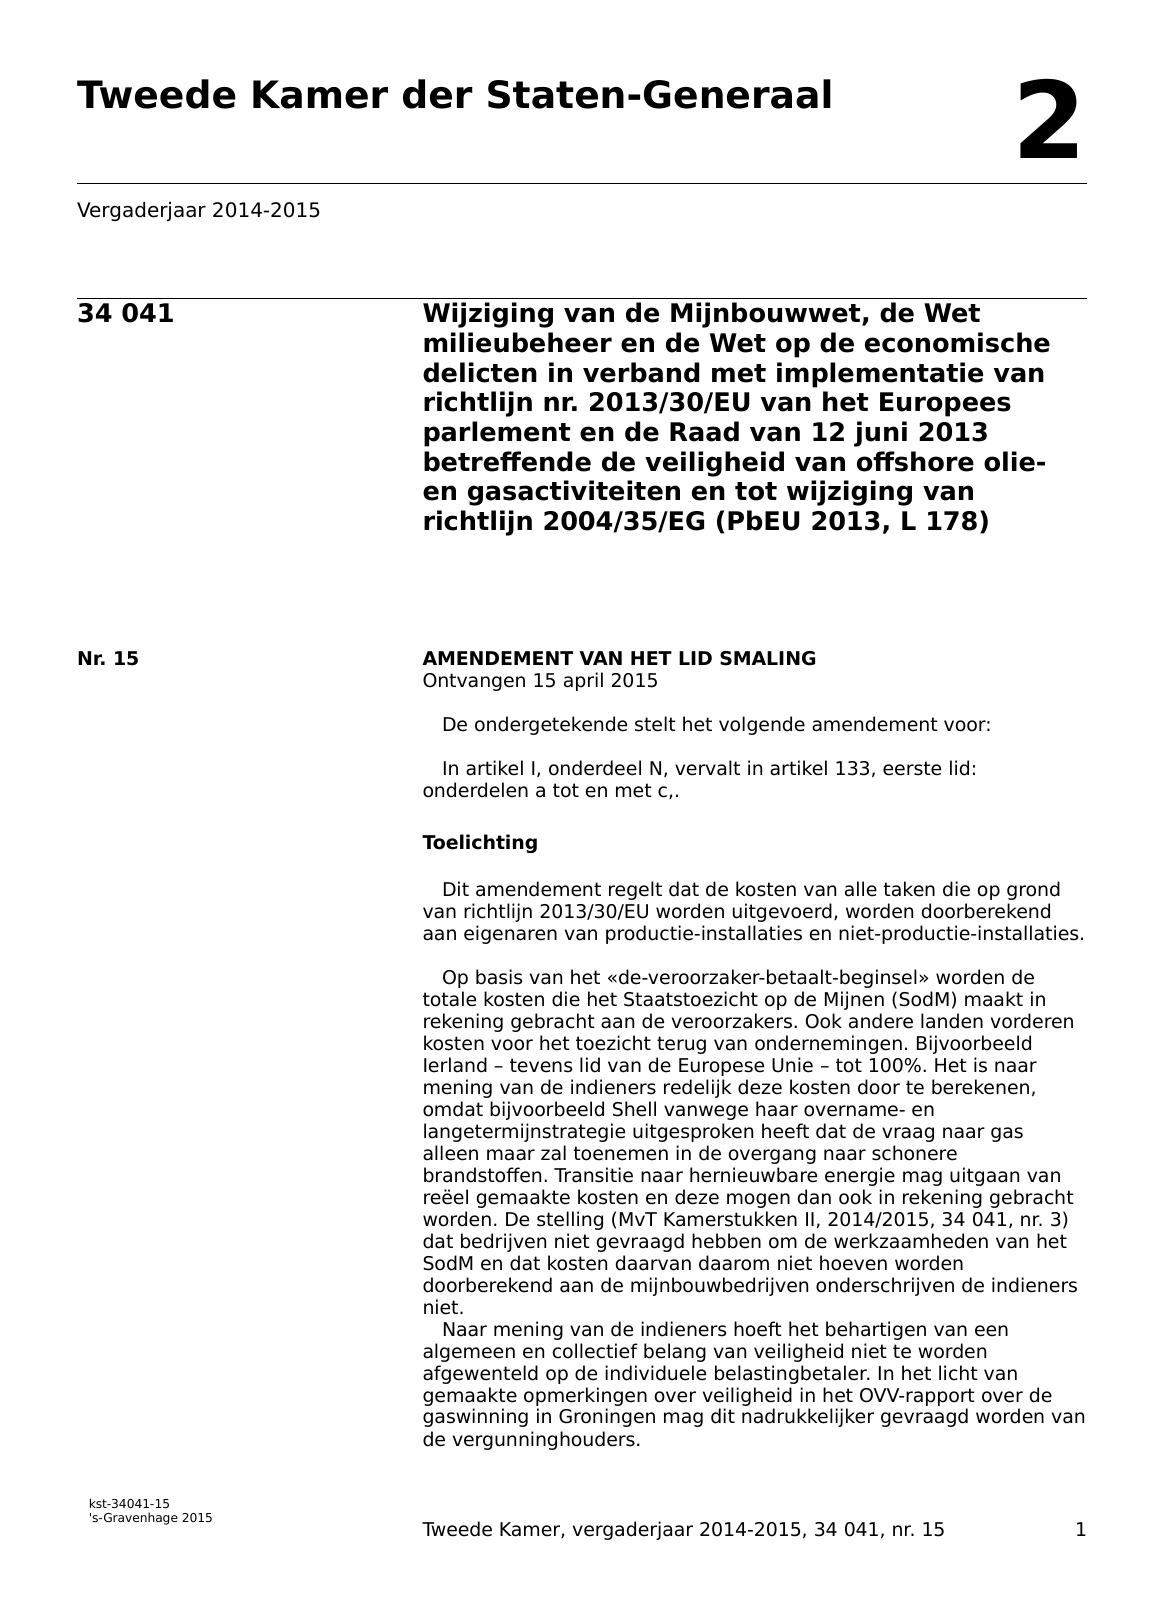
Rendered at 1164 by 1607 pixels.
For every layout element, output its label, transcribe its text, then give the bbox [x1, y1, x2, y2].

subtitle Toelichting [422, 832, 1087, 854]
table_cell Vergaderjaar 2014-2015 [77, 184, 1087, 298]
text Ontvangen 15 april 2015 [422, 669, 1087, 691]
subtitle Nr. 15 AMENDEMENT VAN HET LID SMALING [77, 647, 1087, 669]
text Dit amendement regelt dat de kosten van alle taken die op grond van richtlijn 2013/30/EU worden uitgevoerd, worden doorberekend aan eigenaren van productie-installaties en niet-productie-installaties. [422, 879, 1087, 945]
table_header Tweede Kamer der Staten-Generaal [77, 59, 886, 183]
text Op basis van het «de-veroorzaker-betaalt-beginsel» worden de totale kosten die het Staatstoezicht op de Mijnen (SodM) maakt in rekening gebracht aan de veroorzakers. Ook andere landen vorderen kosten voor het toezicht terug van ondernemingen. Bijvoorbeeld Ierland – tevens lid van de Europese Unie – tot 100%. Het is naar mening van de indieners redelijk deze kosten door te berekenen, omdat bijvoorbeeld Shell vanwege haar overname- en langetermijnstrategie uitgesproken heeft dat de vraag naar gas alleen maar zal toenemen in de overgang naar schonere brandstoffen. Transitie naar hernieuwbare energie mag uitgaan van reëel gemaakte kosten en deze mogen dan ook in rekening gebracht worden. De stelling (MvT Kamerstukken II, 2014/2015, 34 041, nr. 3) dat bedrijven niet gevraagd hebben om de werkzaamheden van het SodM en dat kosten daarvan daarom niet hoeven worden doorberekend aan de mijnbouwbedrijven onderschrijven de indieners niet. [422, 967, 1087, 1318]
text kst-34041-15 [88, 1497, 323, 1511]
text In artikel I, onderdeel N, vervalt in artikel 133, eerste lid: onderdelen a tot en met c,. [422, 758, 1087, 802]
text 's-Gravenhage 2015 [88, 1511, 323, 1525]
text Naar mening van de indieners hoeft het behartigen van een algemeen en collectief belang van veiligheid niet te worden afgewenteld op de individuele belastingbetaler. In het licht van gemaakte opmerkingen over veiligheid in het OVV-rapport over de gaswinning in Groningen mag dit nadrukkelijker gevraagd worden van de vergunninghouders. [422, 1318, 1087, 1450]
table_header 2 [886, 59, 1087, 183]
subtitle 34 041 Wijziging van de Mijnbouwwet, de Wet milieubeheer en de Wet op de economische delicten in verband met implementatie van richtlijn nr. 2013/30/EU van het Europees parlement en de Raad van 12 juni 2013 betreffende de veiligheid van offshore olie- en gasactiviteiten en tot wijziging van richtlijn 2004/35/EG (PbEU 2013, L 178) [77, 299, 1087, 536]
text De ondergetekende stelt het volgende amendement voor: [422, 714, 1087, 736]
